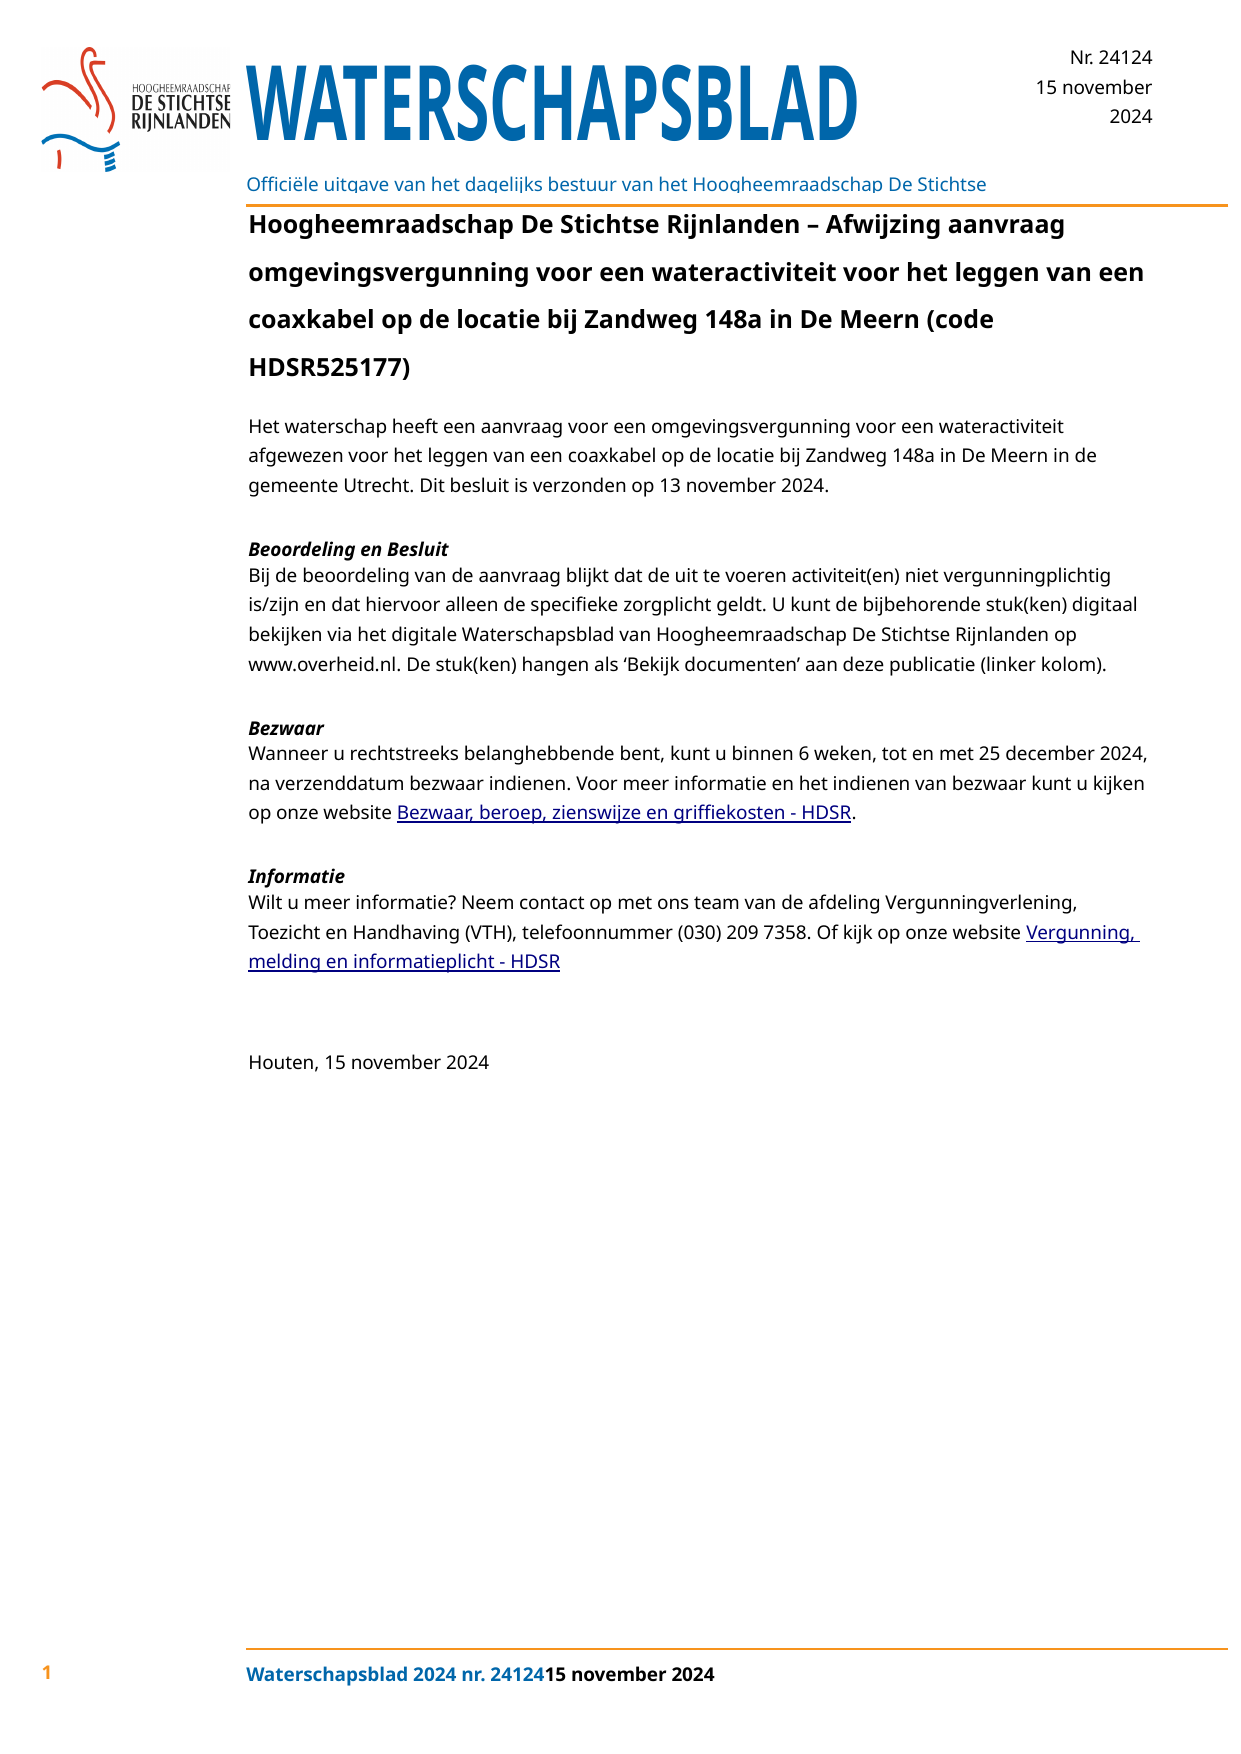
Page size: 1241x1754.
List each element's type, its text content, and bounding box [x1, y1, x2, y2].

text Bezwaar [248, 715, 1152, 740]
text Wilt u meer informatie? Neem contact op met ons team van de afdeling Vergunningverlening, Toezicht en Handhaving (VTH), telefoonnummer (030) 209 7358. Of kijk op onze website Vergunning, melding en informatieplicht - HDSR [248, 889, 1152, 974]
text Informatie [248, 863, 1152, 889]
text Beoordeling en Besluit [248, 536, 1152, 562]
text Houten, 15 november 2024 [248, 1049, 1152, 1075]
picture [41, 47, 231, 172]
text Bij de beoordeling van de aanvraag blijkt dat de uit te voeren activiteit(en) niet vergunningplichtig is/zijn en dat hiervoor alleen de specifieke zorgplicht geldt. U kunt de bijbehorende stuk(ken) digitaal bekijken via het digitale Waterschapsblad van Hoogheemraadschap De Stichtse Rijnlanden op www.overheid.nl. De stuk(ken) hangen als ‘Bekijk documenten’ aan deze publicatie (linker kolom). [248, 562, 1152, 676]
text Het waterschap heeft een aanvraag voor een omgevingsvergunning voor een wateractiviteit afgewezen voor het leggen van een coaxkabel op de locatie bij Zandweg 148a in De Meern in de gemeente Utrecht. Dit besluit is verzonden op 13 november 2024. [248, 413, 1152, 498]
text Wanneer u rechtstreeks belanghebbende bent, kunt u binnen 6 weken, tot en met 25 december 2024, na verzenddatum bezwaar indienen. Voor meer informatie en het indienen van bezwaar kunt u kijken op onze website Bezwaar, beroep, zienswijze en griffiekosten - HDSR. [248, 740, 1152, 825]
text Hoogheemraadschap De Stichtse Rijnlanden – Afwijzing aanvraag omgevingsvergunning voor een wateractiviteit voor het leggen van een coaxkabel op de locatie bij Zandweg 148a in De Meern (code HDSR525177) [248, 207, 1152, 384]
